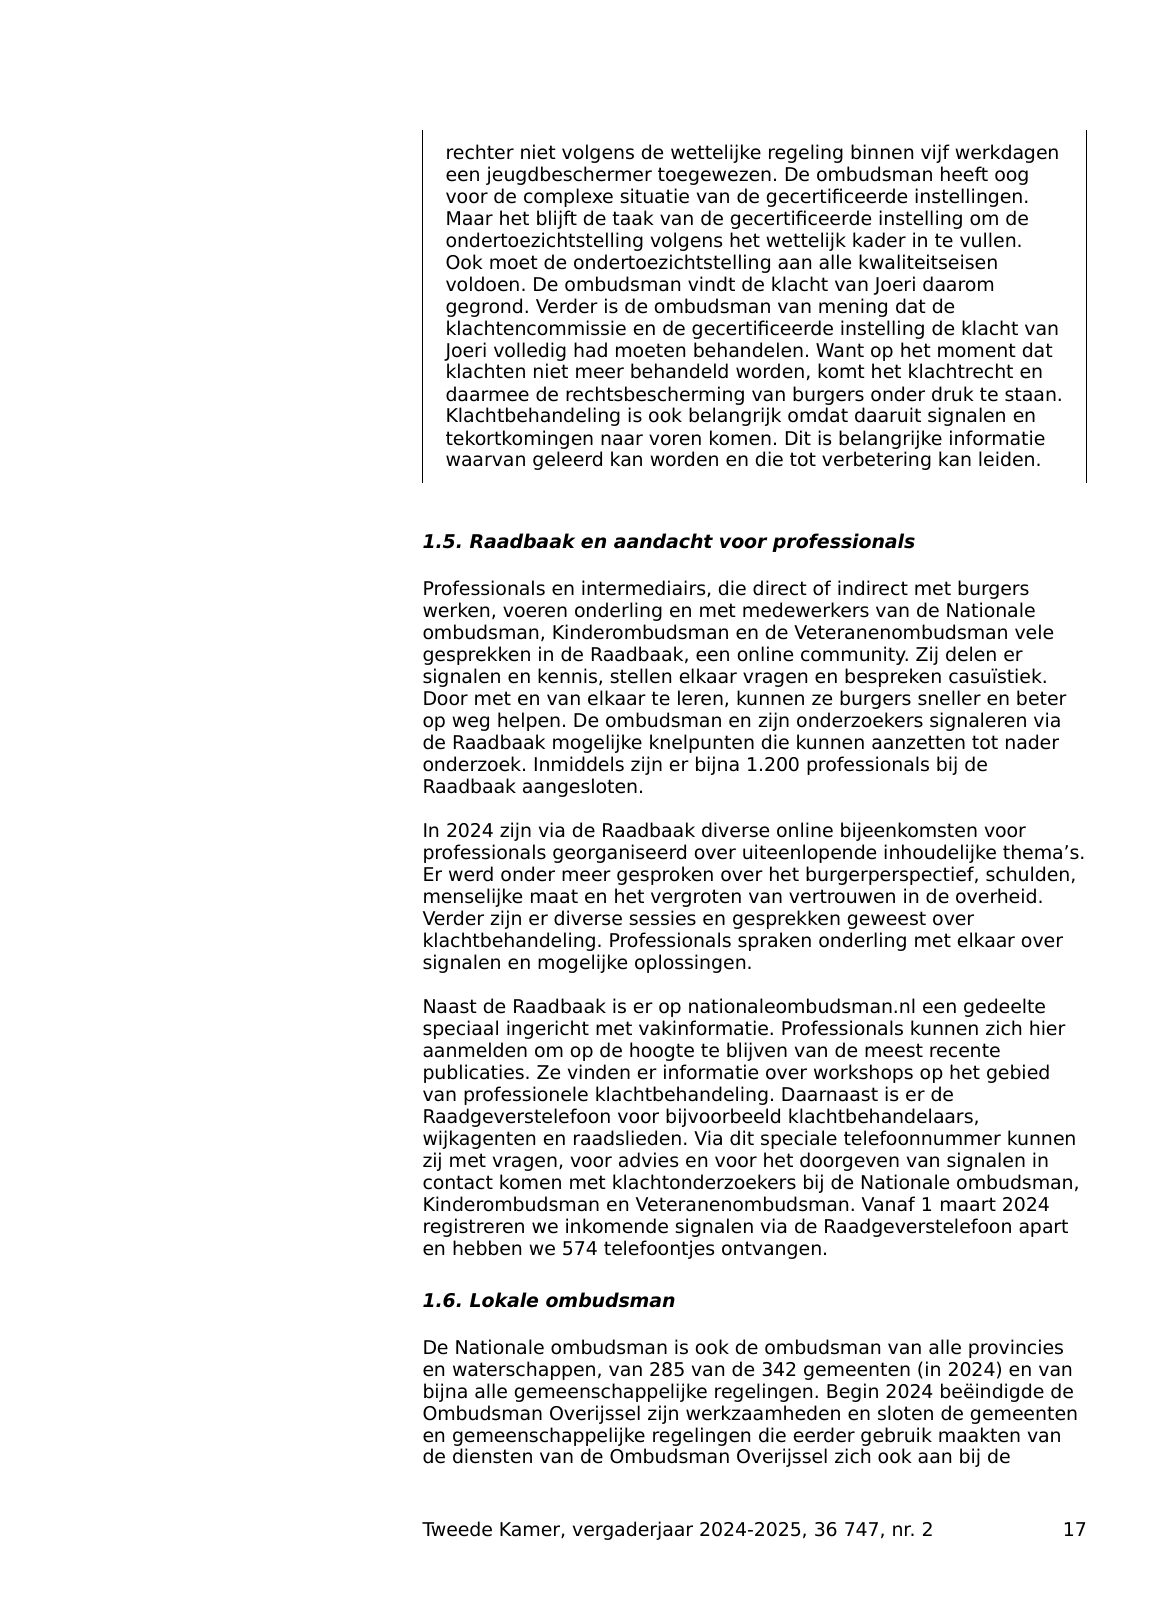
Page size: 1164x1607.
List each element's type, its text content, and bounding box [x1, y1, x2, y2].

subtitle 1.5. Raadbaak en aandacht voor professionals [422, 531, 1087, 553]
table_header rechter niet volgens de wettelijke regeling binnen vijf werkdagen een jeugdbeschermer toegewezen. De ombudsman heeft oog voor de complexe situatie van de gecertificeerde instellingen. Maar het blijft de taak van de gecertificeerde instelling om de ondertoezichtstelling volgens het wettelijk kader in te vullen. Ook moet de ondertoezichtstelling aan alle kwaliteitseisen voldoen. De ombudsman vindt de klacht van Joeri daarom gegrond. Verder is de ombudsman van mening dat de klachtencommissie en de gecertificeerde instelling de klacht van Joeri volledig had moeten behandelen. Want op het moment dat klachten niet meer behandeld worden, komt het klachtrecht en daarmee de rechtsbescherming van burgers onder druk te staan. Klachtbehandeling is ook belangrijk omdat daaruit signalen en tekortkomingen naar voren komen. Dit is belangrijke informatie waarvan geleerd kan worden en die tot verbetering kan leiden. [423, 130, 1086, 483]
text Naast de Raadbaak is er op nationaleombudsman.nl een gedeelte speciaal ingericht met vakinformatie. Professionals kunnen zich hier aanmelden om op de hoogte te blijven van de meest recente publicaties. Ze vinden er informatie over workshops op het gebied van professionele klachtbehandeling. Daarnaast is er de Raadgeverstelefoon voor bijvoorbeeld klachtbehandelaars, wijkagenten en raadslieden. Via dit speciale telefoonnummer kunnen zij met vragen, voor advies en voor het doorgeven van signalen in contact komen met klachtonderzoekers bij de Nationale ombudsman, Kinderombudsman en Veteranenombudsman. Vanaf 1 maart 2024 registreren we inkomende signalen via de Raadgeverstelefoon apart en hebben we 574 telefoontjes ontvangen. [422, 996, 1087, 1259]
text In 2024 zijn via de Raadbaak diverse online bijeenkomsten voor professionals georganiseerd over uiteenlopende inhoudelijke thema’s. Er werd onder meer gesproken over het burgerperspectief, schulden, menselijke maat en het vergroten van vertrouwen in de overheid. Verder zijn er diverse sessies en gesprekken geweest over klachtbehandeling. Professionals spraken onderling met elkaar over signalen en mogelijke oplossingen. [422, 820, 1087, 974]
subtitle 1.6. Lokale ombudsman [422, 1289, 1087, 1312]
text Professionals en intermediairs, die direct of indirect met burgers werken, voeren onderling en met medewerkers van de Nationale ombudsman, Kinderombudsman en de Veteranenombudsman vele gesprekken in de Raadbaak, een online community. Zij delen er signalen en kennis, stellen elkaar vragen en bespreken casuïstiek. Door met en van elkaar te leren, kunnen ze burgers sneller en beter op weg helpen. De ombudsman en zijn onderzoekers signaleren via de Raadbaak mogelijke knelpunten die kunnen aanzetten tot nader onderzoek. Inmiddels zijn er bijna 1.200 professionals bij de Raadbaak aangesloten. [422, 578, 1087, 798]
text De Nationale ombudsman is ook de ombudsman van alle provincies en waterschappen, van 285 van de 342 gemeenten (in 2024) en van bijna alle gemeenschappelijke regelingen. Begin 2024 beëindigde de Ombudsman Overijssel zijn werkzaamheden en sloten de gemeenten en gemeenschappelijke regelingen die eerder gebruik maakten van de diensten van de Ombudsman Overijssel zich ook aan bij de [422, 1337, 1087, 1468]
